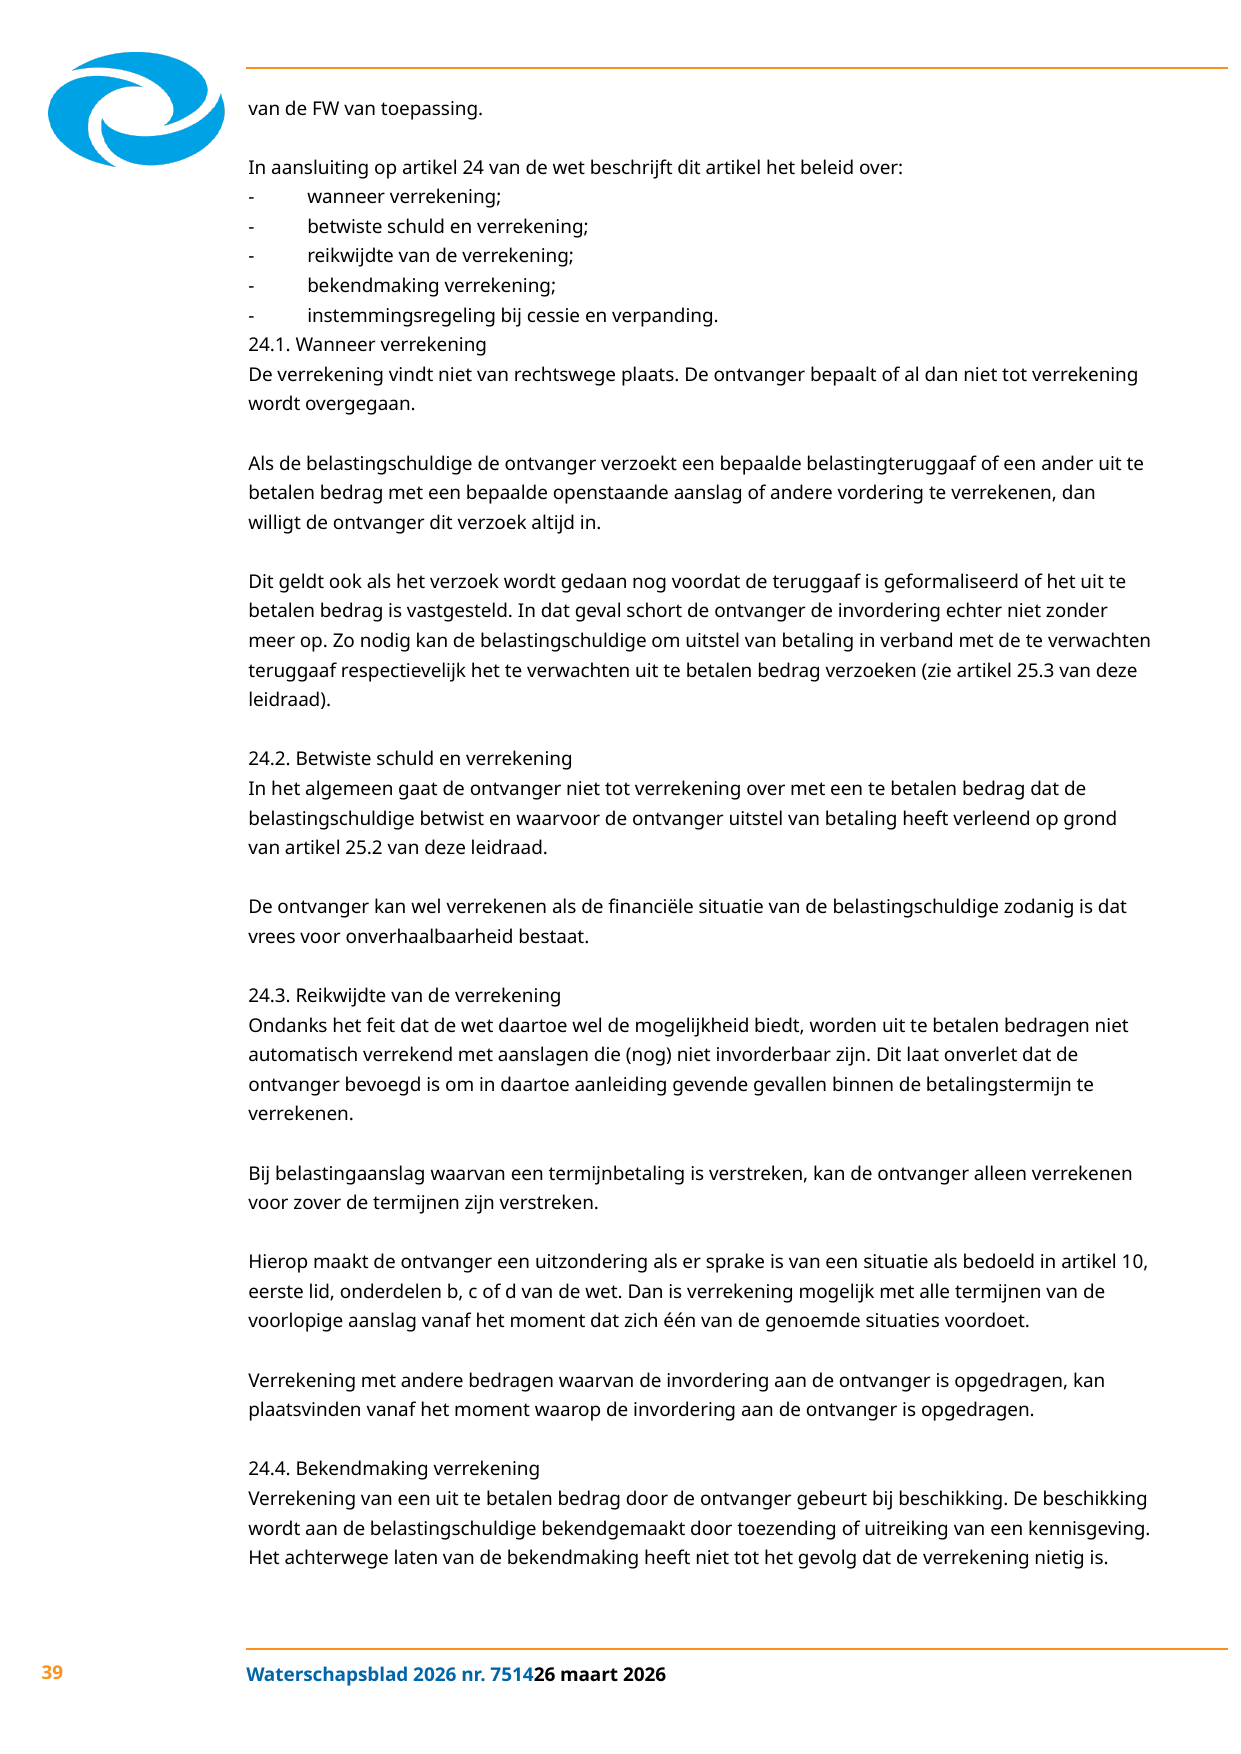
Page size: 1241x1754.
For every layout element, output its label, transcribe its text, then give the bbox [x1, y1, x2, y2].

list reikwijdte van de verrekening; [248, 243, 1152, 268]
list betwiste schuld en verrekening; [248, 213, 1152, 239]
text Bij belastingaanslag waarvan een termijnbetaling is verstreken, kan de ontvanger alleen verrekenen voor zover de termijnen zijn verstreken. [248, 1160, 1152, 1215]
text In het algemeen gaat de ontvanger niet tot verrekening over met een te betalen bedrag dat de belastingschuldige betwist en waarvoor de ontvanger uitstel van betaling heeft verleend op grond van artikel 25.2 van deze leidraad. [248, 775, 1152, 860]
text 24.2. Betwiste schuld en verrekening [248, 746, 1152, 771]
picture [41, 47, 231, 172]
list bekendmaking verrekening; [248, 272, 1152, 298]
text De verrekening vindt niet van rechtswege plaats. De ontvanger bepaalt of al dan niet tot verrekening wordt overgegaan. [248, 361, 1152, 416]
text van de FW van toepassing. [248, 95, 1152, 121]
text In aansluiting op artikel 24 van de wet beschrijft dit artikel het beleid over: [248, 154, 1152, 180]
text 24.4. Bekendmaking verrekening [248, 1456, 1152, 1481]
text Als de belastingschuldige de ontvanger verzoekt een bepaalde belastingteruggaaf of een ander uit te betalen bedrag met een bepaalde openstaande aanslag of andere vordering te verrekenen, dan willigt de ontvanger dit verzoek altijd in. [248, 450, 1152, 535]
text De ontvanger kan wel verrekenen als de financiële situatie van de belastingschuldige zodanig is dat vrees voor onverhaalbaarheid bestaat. [248, 893, 1152, 949]
text Hierop maakt de ontvanger een uitzondering als er sprake is van een situatie als bedoeld in artikel 10, eerste lid, onderdelen b, c of d van de wet. Dan is verrekening mogelijk met alle termijnen van de voorlopige aanslag vanaf het moment dat zich één van de genoemde situaties voordoet. [248, 1248, 1152, 1333]
text Ondanks het feit dat de wet daartoe wel de mogelijkheid biedt, worden uit te betalen bedragen niet automatisch verrekend met aanslagen die (nog) niet invorderbaar zijn. Dit laat onverlet dat de ontvanger bevoegd is om in daartoe aanleiding gevende gevallen binnen de betalingstermijn te verrekenen. [248, 1012, 1152, 1126]
text 24.1. Wanneer verrekening [248, 331, 1152, 357]
list wanneer verrekening; [248, 183, 1152, 209]
list instemmingsregeling bij cessie en verpanding. [248, 302, 1152, 328]
text 24.3. Reikwijdte van de verrekening [248, 982, 1152, 1008]
text Dit geldt ook als het verzoek wordt gedaan nog voordat de teruggaaf is geformaliseerd of het uit te betalen bedrag is vastgesteld. In dat geval schort de ontvanger de invordering echter niet zonder meer op. Zo nodig kan de belastingschuldige om uitstel van betaling in verband met de te verwachten teruggaaf respectievelijk het te verwachten uit te betalen bedrag verzoeken (zie artikel 25.3 van deze leidraad). [248, 568, 1152, 712]
text Het achterwege laten van de bekendmaking heeft niet tot het gevolg dat de verrekening nietig is. [248, 1544, 1152, 1570]
text Verrekening met andere bedragen waarvan de invordering aan de ontvanger is opgedragen, kan plaatsvinden vanaf het moment waarop de invordering aan de ontvanger is opgedragen. [248, 1367, 1152, 1422]
text Verrekening van een uit te betalen bedrag door de ontvanger gebeurt bij beschikking. De beschikking wordt aan de belastingschuldige bekendgemaakt door toezending of uitreiking van een kennisgeving. [248, 1485, 1152, 1541]
